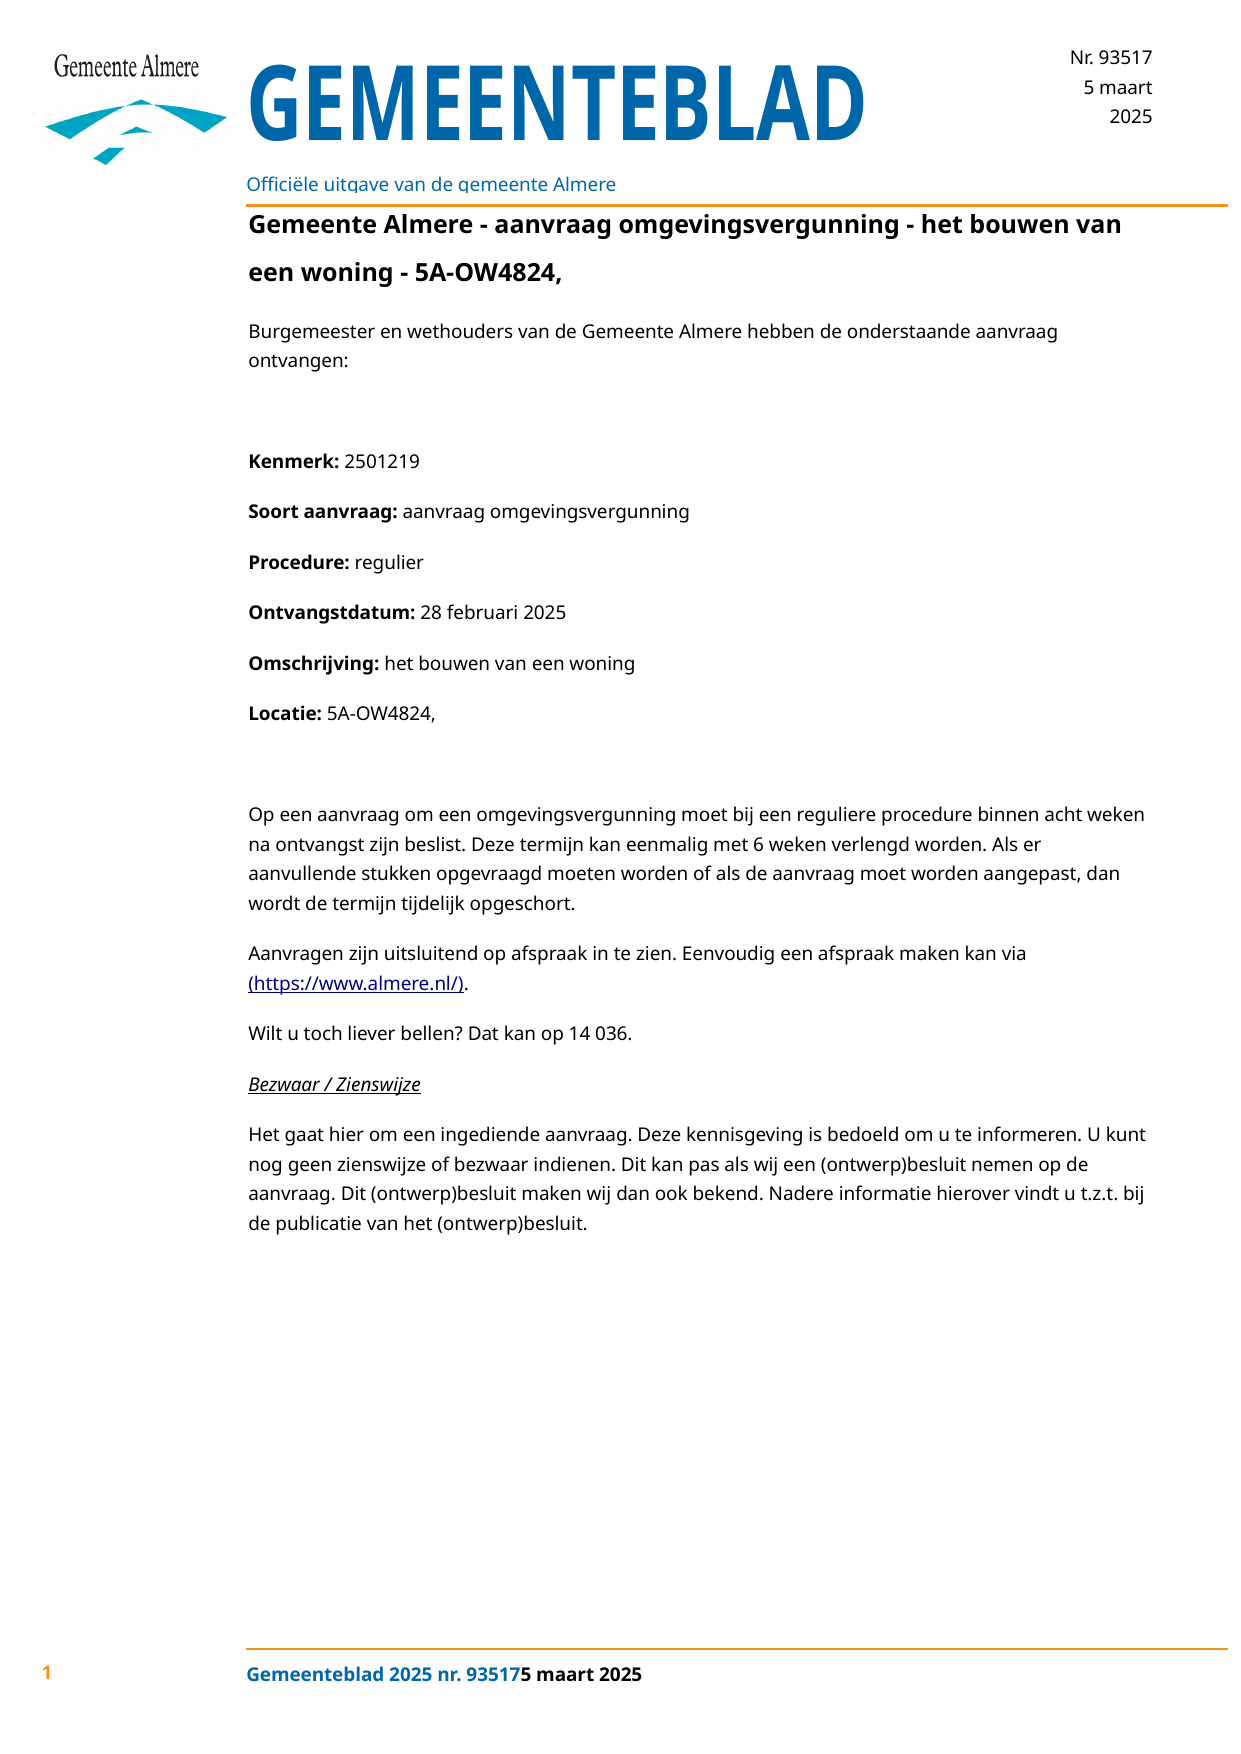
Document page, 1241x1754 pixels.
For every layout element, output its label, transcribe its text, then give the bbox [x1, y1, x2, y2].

text Kenmerk: 2501219 [248, 448, 1152, 474]
text Het gaat hier om een ingediende aanvraag. Deze kennisgeving is bedoeld om u te informeren. U kunt nog geen zienswijze of bezwaar indienen. Dit kan pas als wij een (ontwerp)besluit nemen op de aanvraag. Dit (ontwerp)besluit maken wij dan ook bekend. Nadere informatie hierover vindt u t.z.t. bij de publicatie van het (ontwerp)besluit. [248, 1121, 1152, 1236]
text Aanvragen zijn uitsluitend op afspraak in te zien. Eenvoudig een afspraak maken kan via (https://www.almere.nl/). [248, 940, 1152, 996]
text Omschrijving: het bouwen van een woning [248, 650, 1152, 676]
text Burgemeester en wethouders van de Gemeente Almere hebben de onderstaande aanvraag ontvangen: [248, 318, 1152, 373]
text Ontvangstdatum: 28 februari 2025 [248, 599, 1152, 625]
picture [41, 47, 231, 172]
text Gemeente Almere - aanvraag omgevingsvergunning - het bouwen van een woning - 5A-OW4824, [248, 207, 1152, 288]
text Wilt u toch liever bellen? Dat kan op 14 036. [248, 1020, 1152, 1046]
text Locatie: 5A-OW4824, [248, 700, 1152, 726]
text Soort aanvraag: aanvraag omgevingsvergunning [248, 499, 1152, 524]
text Op een aanvraag om een omgevingsvergunning moet bij een reguliere procedure binnen acht weken na ontvangst zijn beslist. Deze termijn kan eenmalig met 6 weken verlengd worden. Als er aanvullende stukken opgevraagd moeten worden of als de aanvraag moet worden aangepast, dan wordt de termijn tijdelijk opgeschort. [248, 801, 1152, 916]
text Procedure: regulier [248, 549, 1152, 575]
text Bezwaar / Zienswijze [248, 1071, 1152, 1097]
